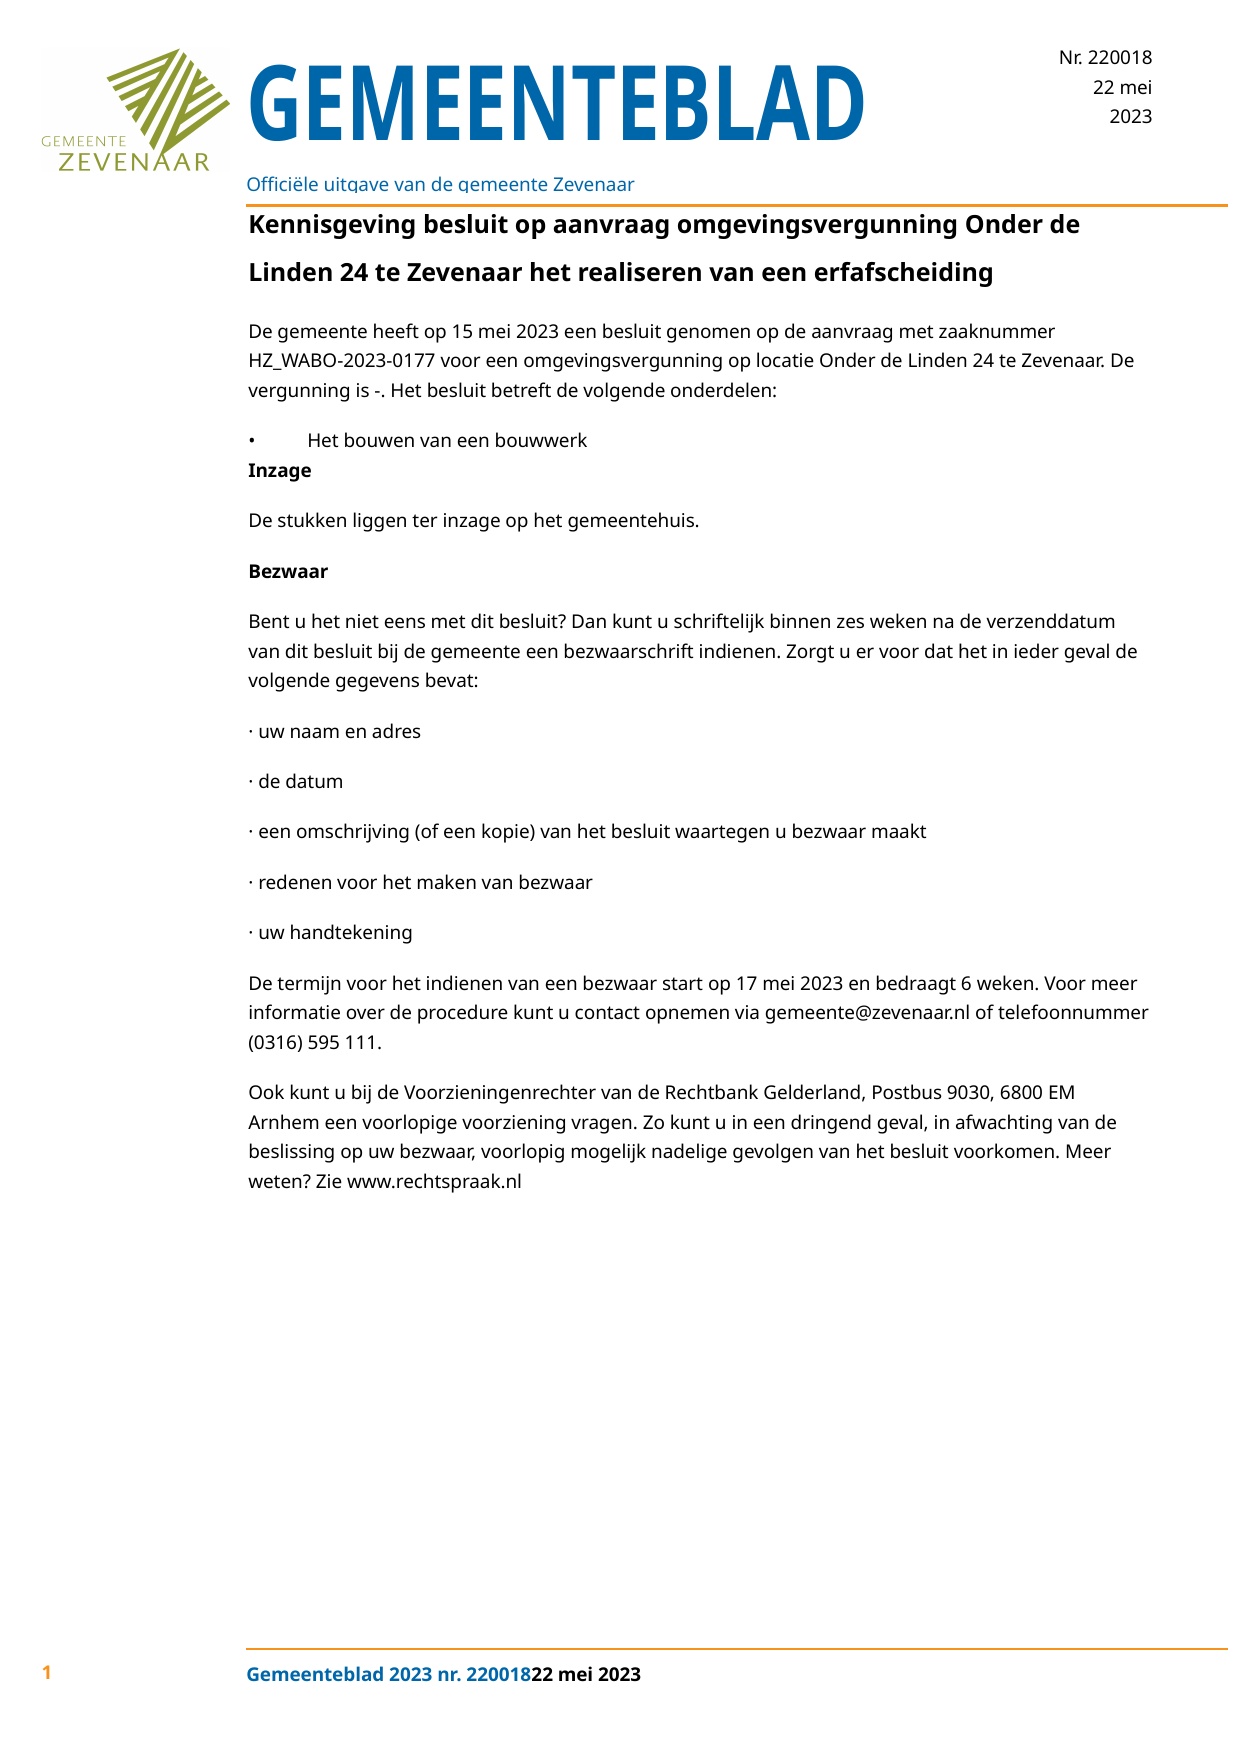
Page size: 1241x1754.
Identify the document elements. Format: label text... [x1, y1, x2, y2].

text · redenen voor het maken van bezwaar [248, 869, 1152, 895]
list Het bouwen van een bouwwerk [248, 427, 1152, 453]
text Ook kunt u bij de Voorzieningenrechter van de Rechtbank Gelderland, Postbus 9030, 6800 EM Arnhem een voorlopige voorziening vragen. Zo kunt u in een dringend geval, in afwachting van de beslissing op uw bezwaar, voorlopig mogelijk nadelige gevolgen van het besluit voorkomen. Meer weten? Zie www.rechtspraak.nl [248, 1079, 1152, 1194]
text Kennisgeving besluit op aanvraag omgevingsvergunning Onder de Linden 24 te Zevenaar het realiseren van een erfafscheiding [248, 207, 1152, 288]
text · uw handtekening [248, 919, 1152, 945]
text · een omschrijving (of een kopie) van het besluit waartegen u bezwaar maakt [248, 819, 1152, 844]
text De gemeente heeft op 15 mei 2023 een besluit genomen op de aanvraag met zaaknummer HZ_WABO-2023-0177 voor een omgevingsvergunning op locatie Onder de Linden 24 te Zevenaar. De vergunning is -. Het besluit betreft de volgende onderdelen: [248, 318, 1152, 403]
text · uw naam en adres [248, 718, 1152, 744]
text Bent u het niet eens met dit besluit? Dan kunt u schriftelijk binnen zes weken na de verzenddatum van dit besluit bij de gemeente een bezwaarschrift indienen. Zorgt u er voor dat het in ieder geval de volgende gegevens bevat: [248, 608, 1152, 693]
text · de datum [248, 768, 1152, 794]
text De stukken liggen ter inzage op het gemeentehuis. [248, 507, 1152, 533]
text De termijn voor het indienen van een bezwaar start op 17 mei 2023 en bedraagt 6 weken. Voor meer informatie over de procedure kunt u contact opnemen via gemeente@zevenaar.nl of telefoonnummer (0316) 595 111. [248, 970, 1152, 1055]
picture [41, 47, 231, 172]
text Inzage [248, 457, 1152, 483]
text Bezwaar [248, 558, 1152, 584]
